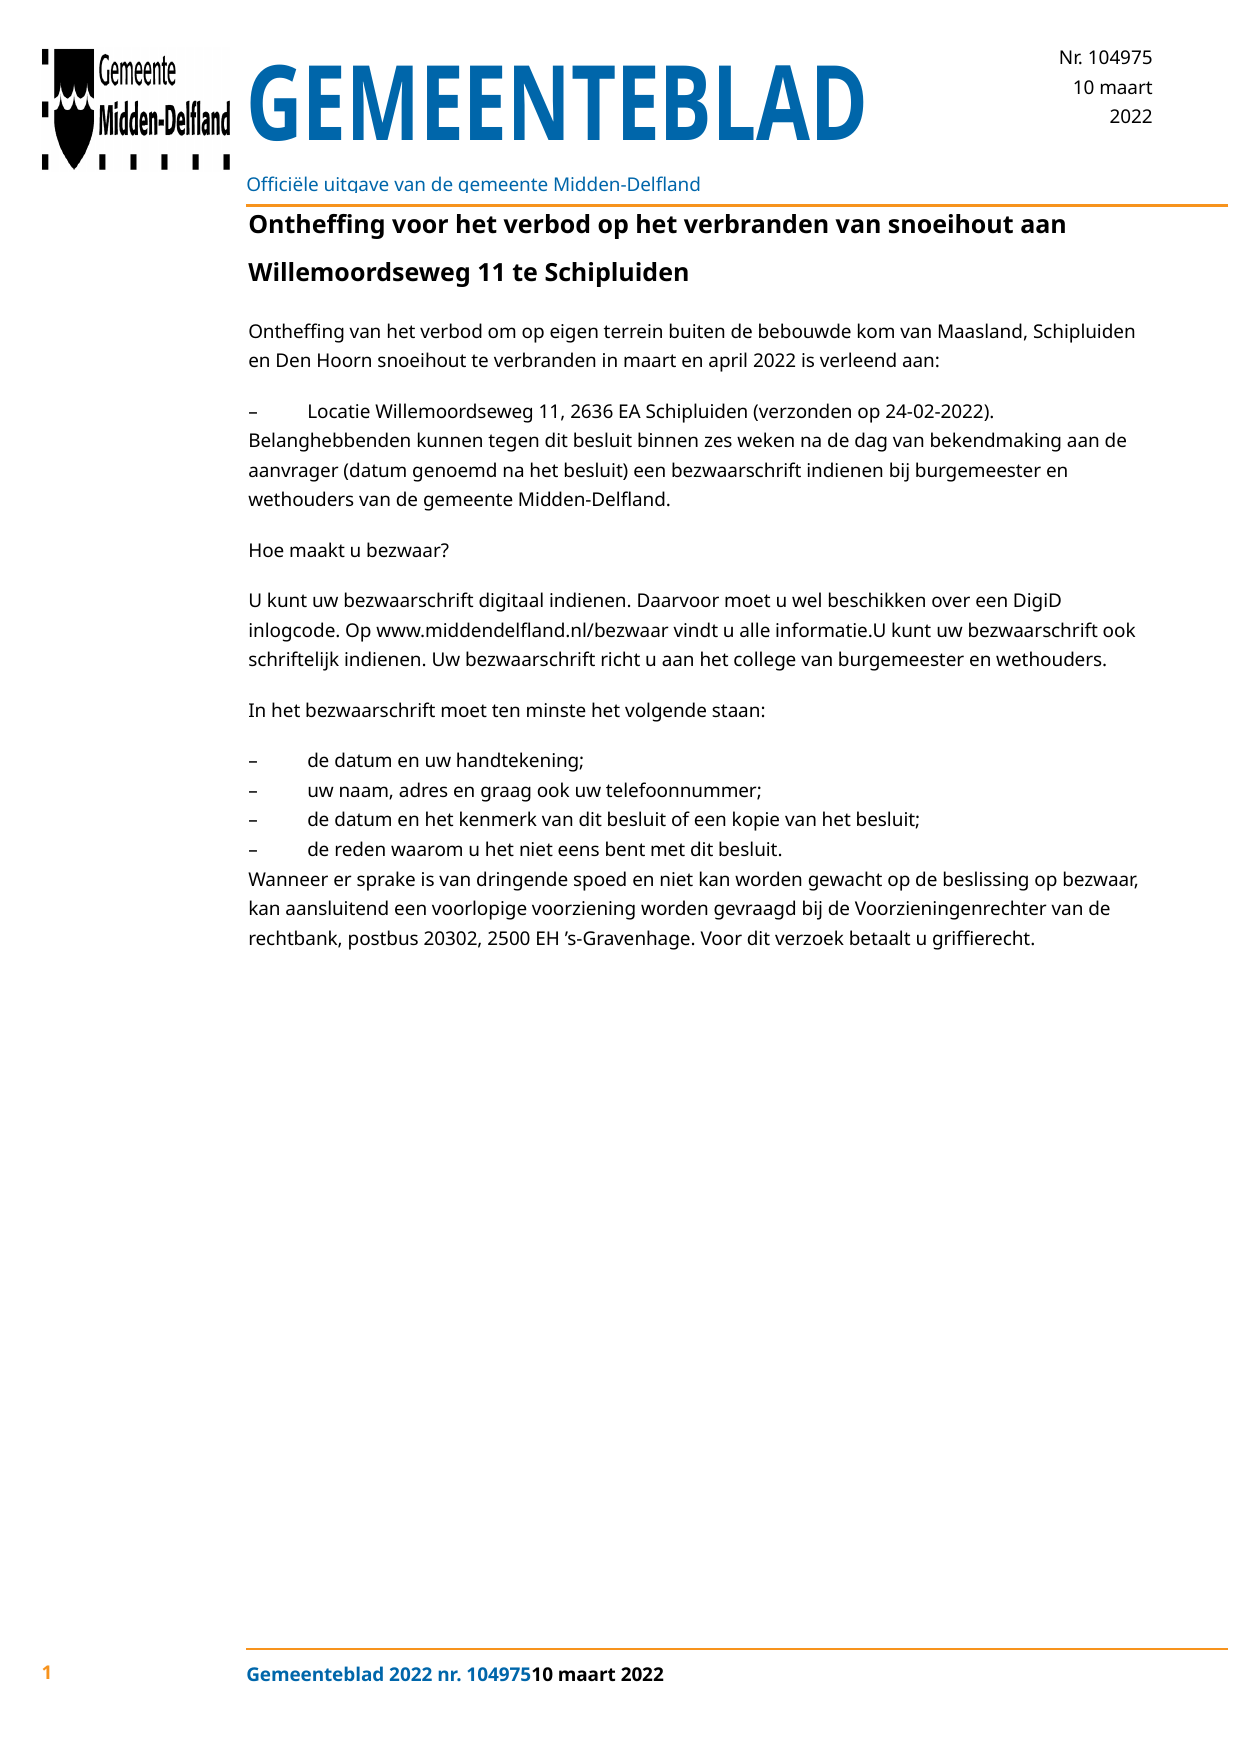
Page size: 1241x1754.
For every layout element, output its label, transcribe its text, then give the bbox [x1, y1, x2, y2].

text U kunt uw bezwaarschrift digitaal indienen. Daarvoor moet u wel beschikken over een DigiD inlogcode. Op www.middendelfland.nl/bezwaar vindt u alle informatie.U kunt uw bezwaarschrift ook schriftelijk indienen. Uw bezwaarschrift richt u aan het college van burgemeester en wethouders. [248, 587, 1152, 672]
text Ontheffing van het verbod om op eigen terrein buiten de bebouwde kom van Maasland, Schipluiden en Den Hoorn snoeihout te verbranden in maart en april 2022 is verleend aan: [248, 318, 1152, 373]
list de reden waarom u het niet eens bent met dit besluit. [248, 836, 1152, 862]
text ​Wanneer er sprake is van dringende spoed en niet kan worden gewacht op de beslissing op bezwaar, kan aansluitend een voorlopige voorziening worden gevraagd bij de Voorzieningenrechter van de rechtbank, postbus 20302, 2500 EH ’s-Gravenhage. Voor dit verzoek betaalt u griffierecht. [248, 866, 1152, 951]
text Ontheffing voor het verbod op het verbranden van snoeihout aan Willemoordseweg 11 te Schipluiden [248, 207, 1152, 288]
list uw naam, adres en graag ook uw telefoonnummer; [248, 777, 1152, 803]
list Locatie Willemoordseweg 11, 2636 EA Schipluiden (verzonden op 24-02-2022). [248, 398, 1152, 424]
picture [41, 47, 231, 172]
list de datum en het kenmerk van dit besluit of een kopie van het besluit; [248, 807, 1152, 832]
list de datum en uw handtekening; [248, 747, 1152, 773]
text Hoe maakt u bezwaar? [248, 537, 1152, 563]
text Belanghebbenden kunnen tegen dit besluit binnen zes weken na de dag van bekendmaking aan de aanvrager (datum genoemd na het besluit) een bezwaarschrift indienen bij burgemeester en wethouders van de gemeente Midden-Delfland. [248, 427, 1152, 512]
text In het bezwaarschrift moet ten minste het volgende staan: [248, 697, 1152, 723]
